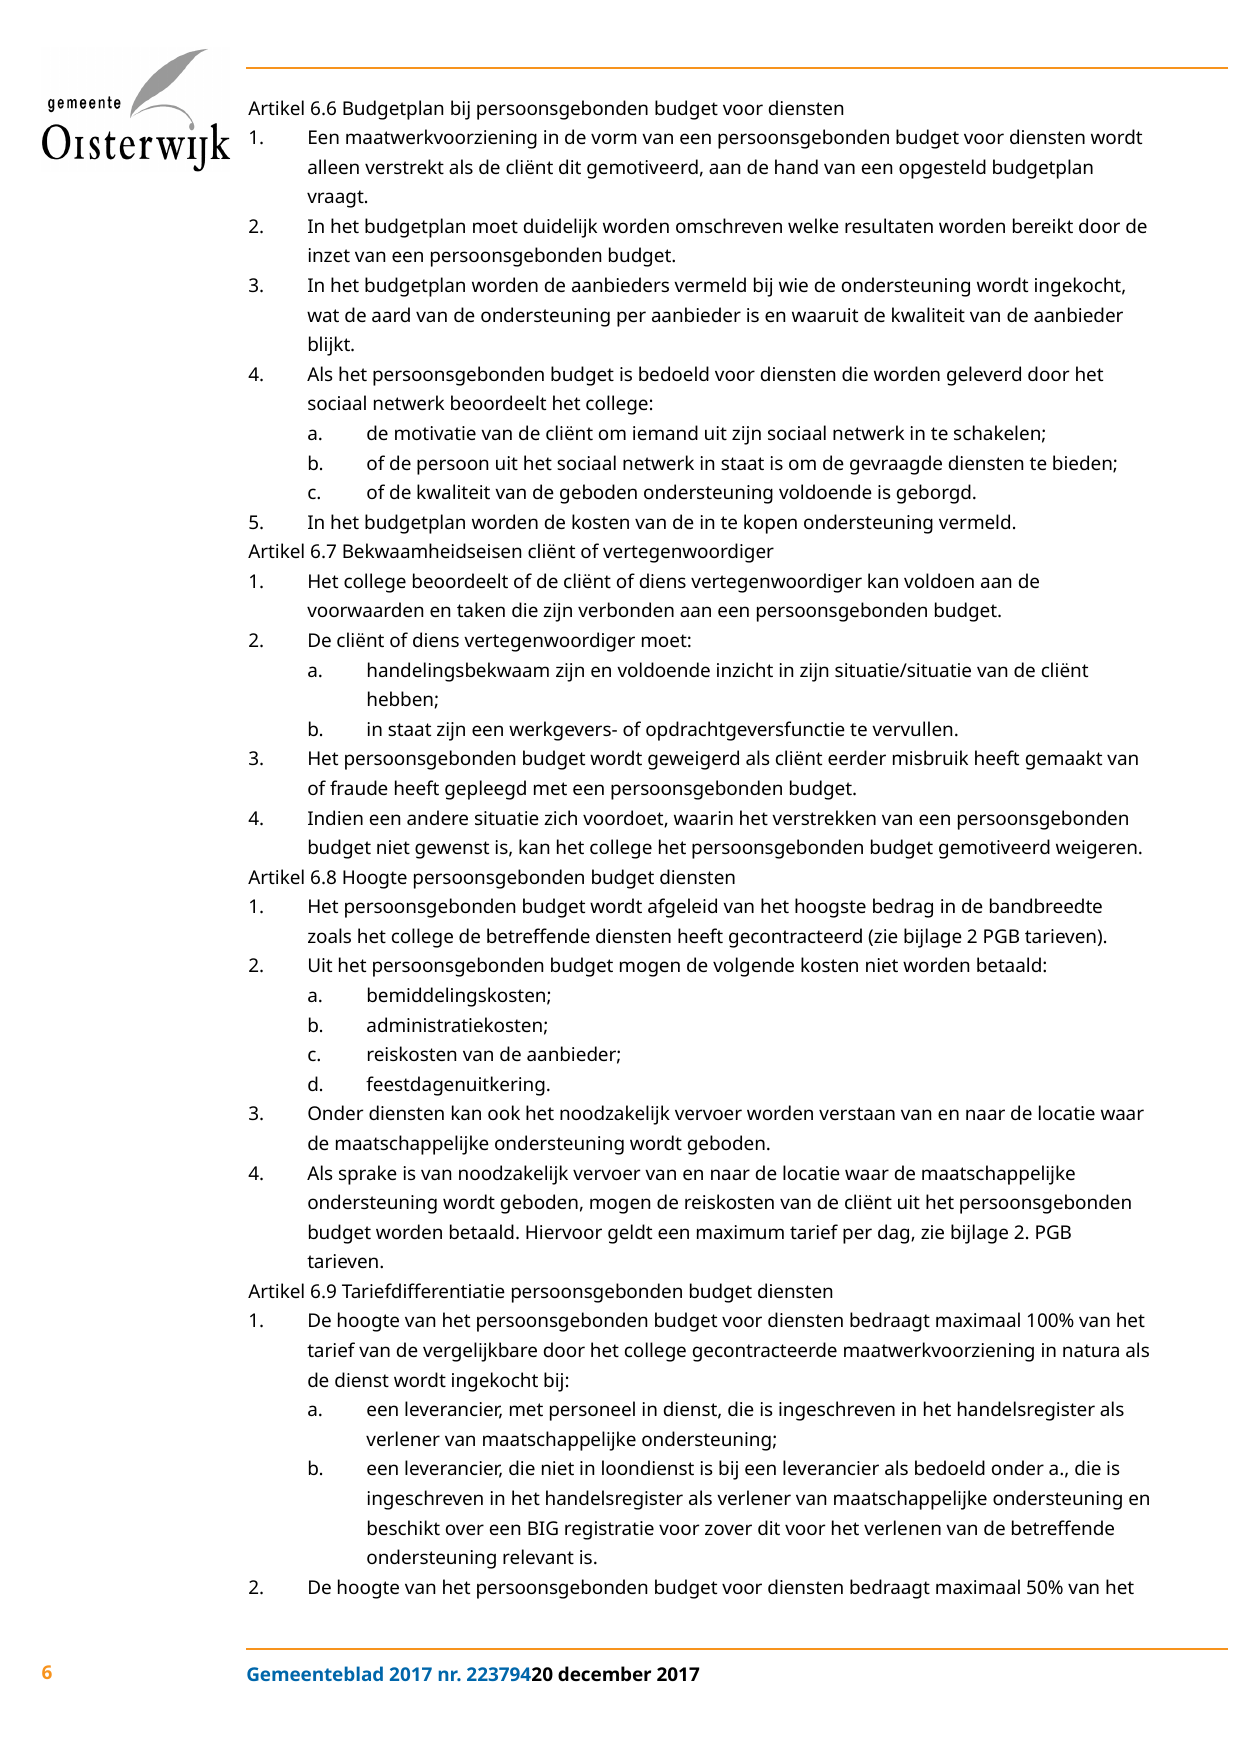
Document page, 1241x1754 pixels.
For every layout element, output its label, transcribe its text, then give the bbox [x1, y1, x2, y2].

list De hoogte van het persoonsgebonden budget voor diensten bedraagt maximaal 50% van het [248, 1574, 1152, 1600]
picture [41, 47, 231, 172]
list Het persoonsgebonden budget wordt geweigerd als cliënt eerder misbruik heeft gemaakt van of fraude heeft gepleegd met een persoonsgebonden budget. [248, 746, 1152, 801]
list In het budgetplan worden de aanbieders vermeld bij wie de ondersteuning wordt ingekocht, wat de aard van de ondersteuning per aanbieder is en waaruit de kwaliteit van de aanbieder blijkt. [248, 272, 1152, 357]
list administratiekosten; [307, 1012, 1152, 1038]
list In het budgetplan worden de kosten van de in te kopen ondersteuning vermeld. [248, 509, 1152, 535]
list de motivatie van de cliënt om iemand uit zijn sociaal netwerk in te schakelen; [307, 420, 1152, 446]
list De cliënt of diens vertegenwoordiger moet: [248, 627, 1152, 653]
list Indien een andere situatie zich voordoet, waarin het verstrekken van een persoonsgebonden budget niet gewenst is, kan het college het persoonsgebonden budget gemotiveerd weigeren. [248, 805, 1152, 860]
list of de persoon uit het sociaal netwerk in staat is om de gevraagde diensten te bieden; [307, 450, 1152, 476]
list in staat zijn een werkgevers- of opdrachtgeversfunctie te vervullen. [307, 716, 1152, 742]
text Artikel 6.7 Bekwaamheidseisen cliënt of vertegenwoordiger [248, 538, 1152, 564]
list Uit het persoonsgebonden budget mogen de volgende kosten niet worden betaald: [248, 953, 1152, 978]
list handelingsbekwaam zijn en voldoende inzicht in zijn situatie/situatie van de cliënt hebben; [307, 657, 1152, 712]
list Het persoonsgebonden budget wordt afgeleid van het hoogste bedrag in de bandbreedte zoals het college de betreffende diensten heeft gecontracteerd (zie bijlage 2 PGB tarieven). [248, 893, 1152, 949]
list of de kwaliteit van de geboden ondersteuning voldoende is geborgd. [307, 479, 1152, 505]
list feestdagenuitkering. [307, 1071, 1152, 1097]
text Artikel 6.8 Hoogte persoonsgebonden budget diensten [248, 864, 1152, 890]
list Als het persoonsgebonden budget is bedoeld voor diensten die worden geleverd door het sociaal netwerk beoordeelt het college: [248, 361, 1152, 416]
list Als sprake is van noodzakelijk vervoer van en naar de locatie waar de maatschappelijke ondersteuning wordt geboden, mogen de reiskosten van de cliënt uit het persoonsgebonden budget worden betaald. Hiervoor geldt een maximum tarief per dag, zie bijlage 2. PGB tarieven. [248, 1160, 1152, 1274]
list Een maatwerkvoorziening in de vorm van een persoonsgebonden budget voor diensten wordt alleen verstrekt als de cliënt dit gemotiveerd, aan de hand van een opgesteld budgetplan vraagt. [248, 124, 1152, 209]
text Artikel 6.6 Budgetplan bij persoonsgebonden budget voor diensten [248, 95, 1152, 121]
list reiskosten van de aanbieder; [307, 1041, 1152, 1067]
text Artikel 6.9 Tariefdifferentiatie persoonsgebonden budget diensten [248, 1278, 1152, 1304]
list In het budgetplan moet duidelijk worden omschreven welke resultaten worden bereikt door de inzet van een persoonsgebonden budget. [248, 213, 1152, 268]
list een leverancier, met personeel in dienst, die is ingeschreven in het handelsregister als verlener van maatschappelijke ondersteuning; [307, 1396, 1152, 1452]
list De hoogte van het persoonsgebonden budget voor diensten bedraagt maximaal 100% van het tarief van de vergelijkbare door het college gecontracteerde maatwerkvoorziening in natura als de dienst wordt ingekocht bij: [248, 1308, 1152, 1393]
list Het college beoordeelt of de cliënt of diens vertegenwoordiger kan voldoen aan de voorwaarden en taken die zijn verbonden aan een persoonsgebonden budget. [248, 568, 1152, 623]
list een leverancier, die niet in loondienst is bij een leverancier als bedoeld onder a., die is ingeschreven in het handelsregister als verlener van maatschappelijke ondersteuning en beschikt over een BIG registratie voor zover dit voor het verlenen van de betreffende ondersteuning relevant is. [307, 1456, 1152, 1570]
list bemiddelingskosten; [307, 982, 1152, 1008]
list Onder diensten kan ook het noodzakelijk vervoer worden verstaan van en naar de locatie waar de maatschappelijke ondersteuning wordt geboden. [248, 1101, 1152, 1156]
